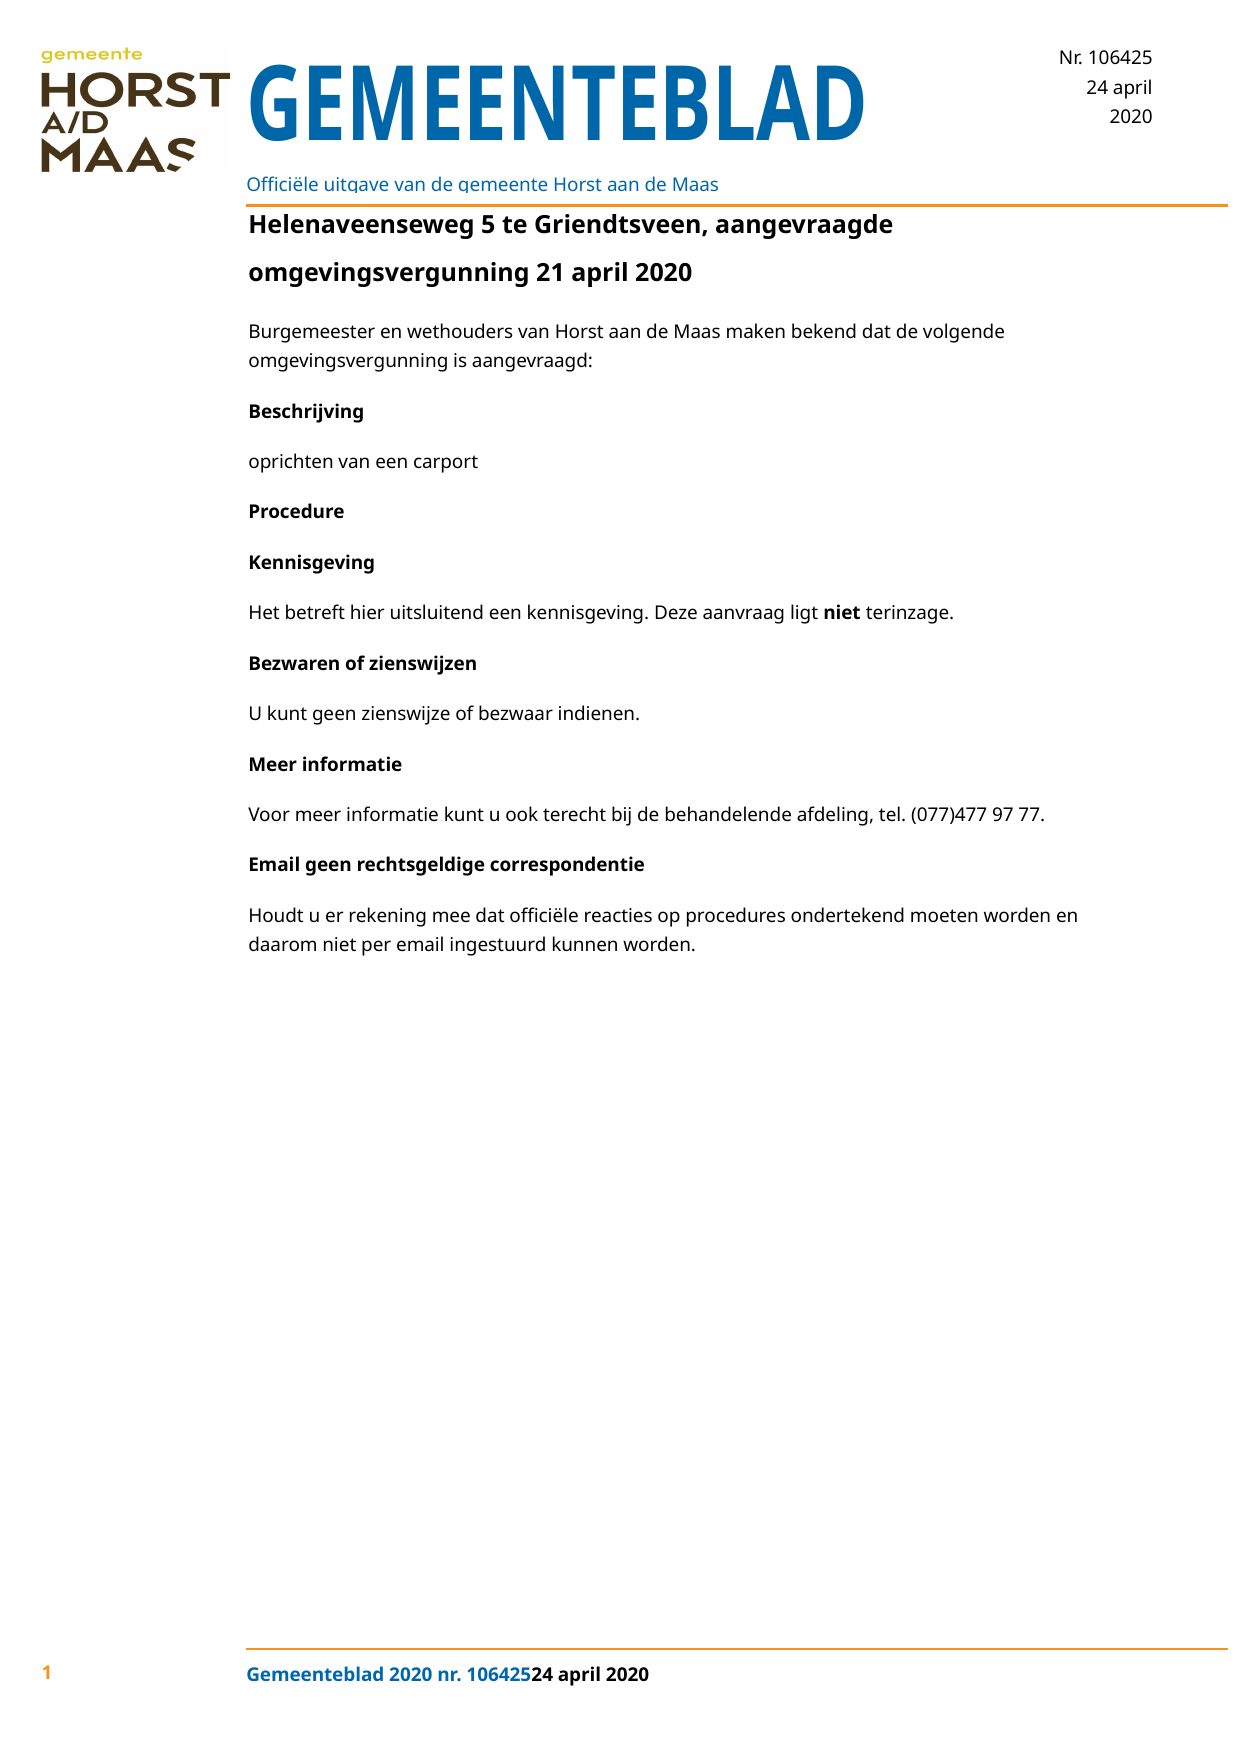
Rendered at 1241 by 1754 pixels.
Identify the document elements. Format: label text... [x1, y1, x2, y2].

text Meer informatie [248, 751, 1152, 777]
text oprichten van een carport [248, 448, 1152, 474]
text Het betreft hier uitsluitend een kennisgeving. Deze aanvraag ligt niet terinzage. [248, 599, 1152, 625]
text Helenaveenseweg 5 te Griendtsveen, aangevraagde omgevingsvergunning 21 april 2020 [248, 207, 1152, 288]
text U kunt geen zienswijze of bezwaar indienen. [248, 700, 1152, 726]
text Procedure [248, 499, 1152, 524]
text Bezwaren of zienswijzen [248, 650, 1152, 676]
picture [41, 47, 231, 172]
text Burgemeester en wethouders van Horst aan de Maas maken bekend dat de volgende omgevingsvergunning is aangevraagd: [248, 318, 1152, 373]
text Kennisgeving [248, 549, 1152, 575]
text Beschrijving [248, 398, 1152, 424]
text Voor meer informatie kunt u ook terecht bij de behandelende afdeling, tel. (077)477 97 77. [248, 801, 1152, 827]
text Email geen rechtsgeldige correspondentie [248, 852, 1152, 877]
text Houdt u er rekening mee dat officiële reacties op procedures ondertekend moeten worden en daarom niet per email ingestuurd kunnen worden. [248, 902, 1152, 957]
